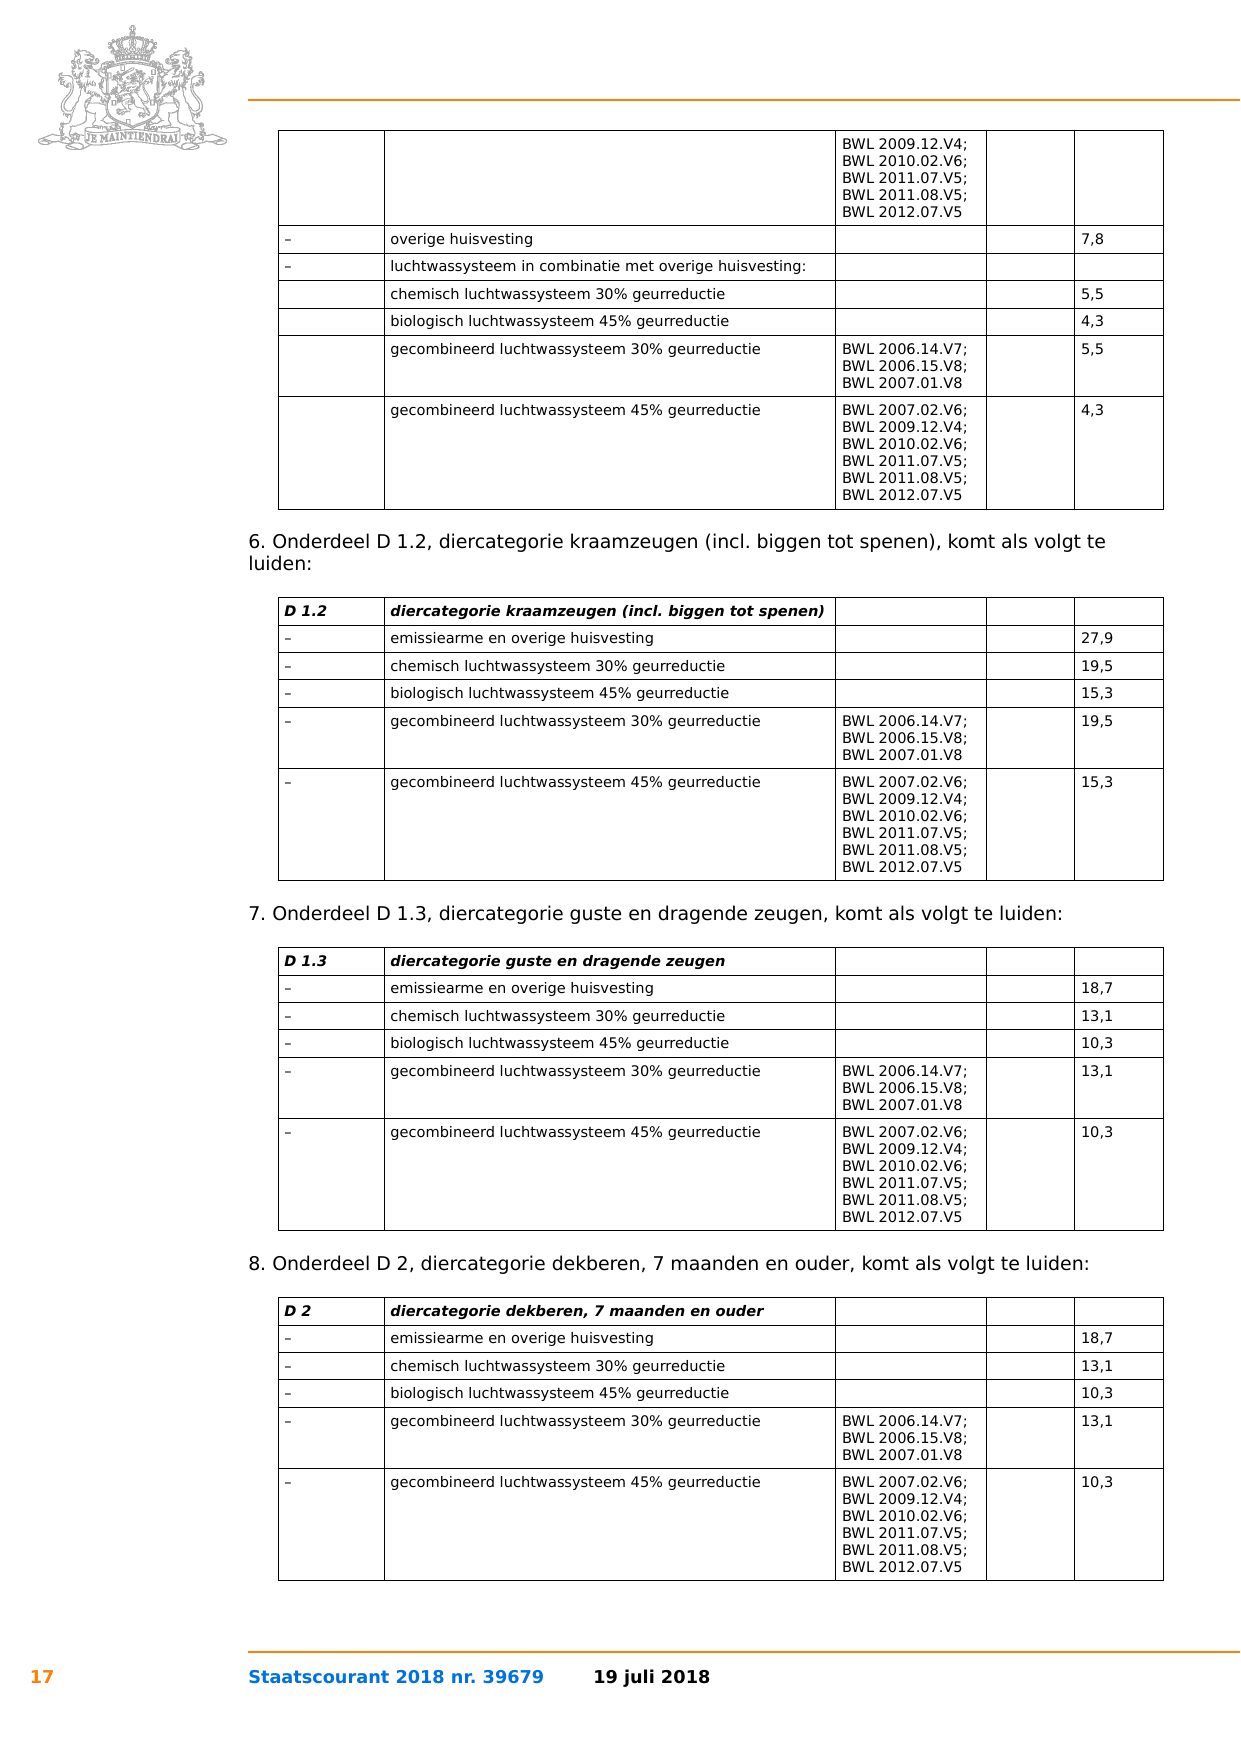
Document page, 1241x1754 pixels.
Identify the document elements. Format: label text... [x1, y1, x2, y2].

table_cell [836, 976, 986, 1002]
table_cell 18,7 [1075, 976, 1163, 1002]
table_cell – [279, 769, 384, 880]
table_cell [987, 254, 1074, 280]
table_cell gecombineerd luchtwassysteem 30% geurreductie [385, 1058, 835, 1118]
table_header [836, 598, 986, 624]
table_cell – [279, 1469, 384, 1580]
table_cell [987, 653, 1074, 679]
table_cell 13,1 [1075, 1003, 1163, 1029]
picture [38, 25, 227, 150]
table_cell [836, 1030, 986, 1057]
table_cell [836, 1326, 986, 1352]
table_cell gecombineerd luchtwassysteem 45% geurreductie [385, 1469, 835, 1580]
table_cell [987, 1380, 1074, 1407]
table_header [1075, 948, 1163, 974]
table_header D 2 [279, 1298, 384, 1324]
table_cell BWL 2007.02.V6; BWL 2009.12.V4; BWL 2010.02.V6; BWL 2011.07.V5; BWL 2011.08.V5; BWL 2012.07.V5 [836, 1119, 986, 1230]
table_cell 4,3 [1075, 397, 1163, 508]
table_cell – [279, 1119, 384, 1230]
table_cell 5,5 [1075, 336, 1163, 396]
table_cell chemisch luchtwassysteem 30% geurreductie [385, 281, 835, 307]
table_cell – [279, 254, 384, 280]
table_header [1075, 598, 1163, 624]
table_cell [836, 1353, 986, 1379]
table_cell 15,3 [1075, 769, 1163, 880]
table_cell gecombineerd luchtwassysteem 45% geurreductie [385, 1119, 835, 1230]
table_cell – [279, 653, 384, 679]
text 6. Onderdeel D 1.2, diercategorie kraamzeugen (incl. biggen tot spenen), komt als volgt te luiden: [248, 531, 1163, 575]
table_header [987, 948, 1074, 974]
table_cell biologisch luchtwassysteem 45% geurreductie [385, 1380, 835, 1407]
table_cell gecombineerd luchtwassysteem 45% geurreductie [385, 397, 835, 508]
table_cell [836, 281, 986, 307]
table_header D 1.2 [279, 598, 384, 624]
table_cell – [279, 226, 384, 253]
table_cell [836, 254, 986, 280]
table_cell [987, 769, 1074, 880]
table_header diercategorie kraamzeugen (incl. biggen tot spenen) [385, 598, 835, 624]
table_cell luchtwassysteem in combinatie met overige huisvesting: [385, 254, 835, 280]
table_cell – [279, 708, 384, 768]
table_cell biologisch luchtwassysteem 45% geurreductie [385, 1030, 835, 1057]
table_cell [987, 281, 1074, 307]
table_cell [836, 1380, 986, 1407]
table_cell BWL 2007.02.V6; BWL 2009.12.V4; BWL 2010.02.V6; BWL 2011.07.V5; BWL 2011.08.V5; BWL 2012.07.V5 [836, 397, 986, 508]
table_cell [987, 1119, 1074, 1230]
table_cell overige huisvesting [385, 226, 835, 253]
table_cell [1075, 131, 1163, 225]
table_cell 19,5 [1075, 708, 1163, 768]
table_cell [987, 226, 1074, 253]
table_cell [279, 397, 384, 508]
table_cell 10,3 [1075, 1469, 1163, 1580]
table_header [836, 1298, 986, 1324]
table_cell 5,5 [1075, 281, 1163, 307]
table_cell [987, 1003, 1074, 1029]
table_cell [987, 626, 1074, 652]
text 7. Onderdeel D 1.3, diercategorie guste en dragende zeugen, komt als volgt te luiden: [248, 903, 1163, 925]
table_cell [987, 336, 1074, 396]
table_cell 19,5 [1075, 653, 1163, 679]
table_cell 10,3 [1075, 1119, 1163, 1230]
table_cell – [279, 1380, 384, 1407]
table_cell emissiearme en overige huisvesting [385, 626, 835, 652]
table_cell [987, 1326, 1074, 1352]
table_cell gecombineerd luchtwassysteem 30% geurreductie [385, 336, 835, 396]
table_cell 13,1 [1075, 1408, 1163, 1468]
table_cell [987, 1058, 1074, 1118]
table_cell gecombineerd luchtwassysteem 45% geurreductie [385, 769, 835, 880]
table_cell [385, 131, 835, 225]
table_header diercategorie dekberen, 7 maanden en ouder [385, 1298, 835, 1324]
table_cell emissiearme en overige huisvesting [385, 976, 835, 1002]
table_cell BWL 2006.14.V7; BWL 2006.15.V8; BWL 2007.01.V8 [836, 1058, 986, 1118]
table_cell – [279, 626, 384, 652]
table_cell gecombineerd luchtwassysteem 30% geurreductie [385, 708, 835, 768]
table_cell [836, 680, 986, 707]
table_cell 13,1 [1075, 1058, 1163, 1118]
table_cell emissiearme en overige huisvesting [385, 1326, 835, 1352]
table_cell – [279, 976, 384, 1002]
table_header [987, 598, 1074, 624]
table_cell [1075, 254, 1163, 280]
table_cell – [279, 1326, 384, 1352]
table_cell 27,9 [1075, 626, 1163, 652]
table_cell [279, 309, 384, 335]
table_cell biologisch luchtwassysteem 45% geurreductie [385, 309, 835, 335]
table_cell 10,3 [1075, 1380, 1163, 1407]
table_cell chemisch luchtwassysteem 30% geurreductie [385, 1003, 835, 1029]
table_cell – [279, 1408, 384, 1468]
table_cell 18,7 [1075, 1326, 1163, 1352]
table_cell – [279, 1353, 384, 1379]
table_cell BWL 2007.02.V6; BWL 2009.12.V4; BWL 2010.02.V6; BWL 2011.07.V5; BWL 2011.08.V5; BWL 2012.07.V5 [836, 1469, 986, 1580]
table_cell BWL 2009.12.V4; BWL 2010.02.V6; BWL 2011.07.V5; BWL 2011.08.V5; BWL 2012.07.V5 [836, 131, 986, 225]
table_cell BWL 2006.14.V7; BWL 2006.15.V8; BWL 2007.01.V8 [836, 1408, 986, 1468]
table_cell – [279, 1003, 384, 1029]
table_cell [987, 1408, 1074, 1468]
table_cell [836, 309, 986, 335]
table_cell [987, 680, 1074, 707]
table_cell – [279, 1058, 384, 1118]
table_cell 13,1 [1075, 1353, 1163, 1379]
table_cell chemisch luchtwassysteem 30% geurreductie [385, 1353, 835, 1379]
table_cell [279, 281, 384, 307]
table_cell [836, 653, 986, 679]
table_cell [279, 131, 384, 225]
table_header [836, 948, 986, 974]
table_cell 15,3 [1075, 680, 1163, 707]
table_cell – [279, 1030, 384, 1057]
table_cell biologisch luchtwassysteem 45% geurreductie [385, 680, 835, 707]
table_cell [987, 708, 1074, 768]
table_cell gecombineerd luchtwassysteem 30% geurreductie [385, 1408, 835, 1468]
table_cell [987, 397, 1074, 508]
table_header [1075, 1298, 1163, 1324]
table_cell BWL 2006.14.V7; BWL 2006.15.V8; BWL 2007.01.V8 [836, 336, 986, 396]
table_header diercategorie guste en dragende zeugen [385, 948, 835, 974]
table_cell BWL 2007.02.V6; BWL 2009.12.V4; BWL 2010.02.V6; BWL 2011.07.V5; BWL 2011.08.V5; BWL 2012.07.V5 [836, 769, 986, 880]
table_cell chemisch luchtwassysteem 30% geurreductie [385, 653, 835, 679]
table_cell [836, 226, 986, 253]
table_cell [987, 1353, 1074, 1379]
table_cell [279, 336, 384, 396]
table_cell [987, 131, 1074, 225]
table_cell [987, 309, 1074, 335]
table_cell 4,3 [1075, 309, 1163, 335]
table_cell [987, 976, 1074, 1002]
table_cell [987, 1030, 1074, 1057]
text 8. Onderdeel D 2, diercategorie dekberen, 7 maanden en ouder, komt als volgt te luiden: [248, 1253, 1163, 1275]
table_cell 7,8 [1075, 226, 1163, 253]
table_header [987, 1298, 1074, 1324]
table_cell [836, 626, 986, 652]
table_cell BWL 2006.14.V7; BWL 2006.15.V8; BWL 2007.01.V8 [836, 708, 986, 768]
table_cell 10,3 [1075, 1030, 1163, 1057]
table_cell [836, 1003, 986, 1029]
table_header D 1.3 [279, 948, 384, 974]
table_cell [987, 1469, 1074, 1580]
table_cell – [279, 680, 384, 707]
